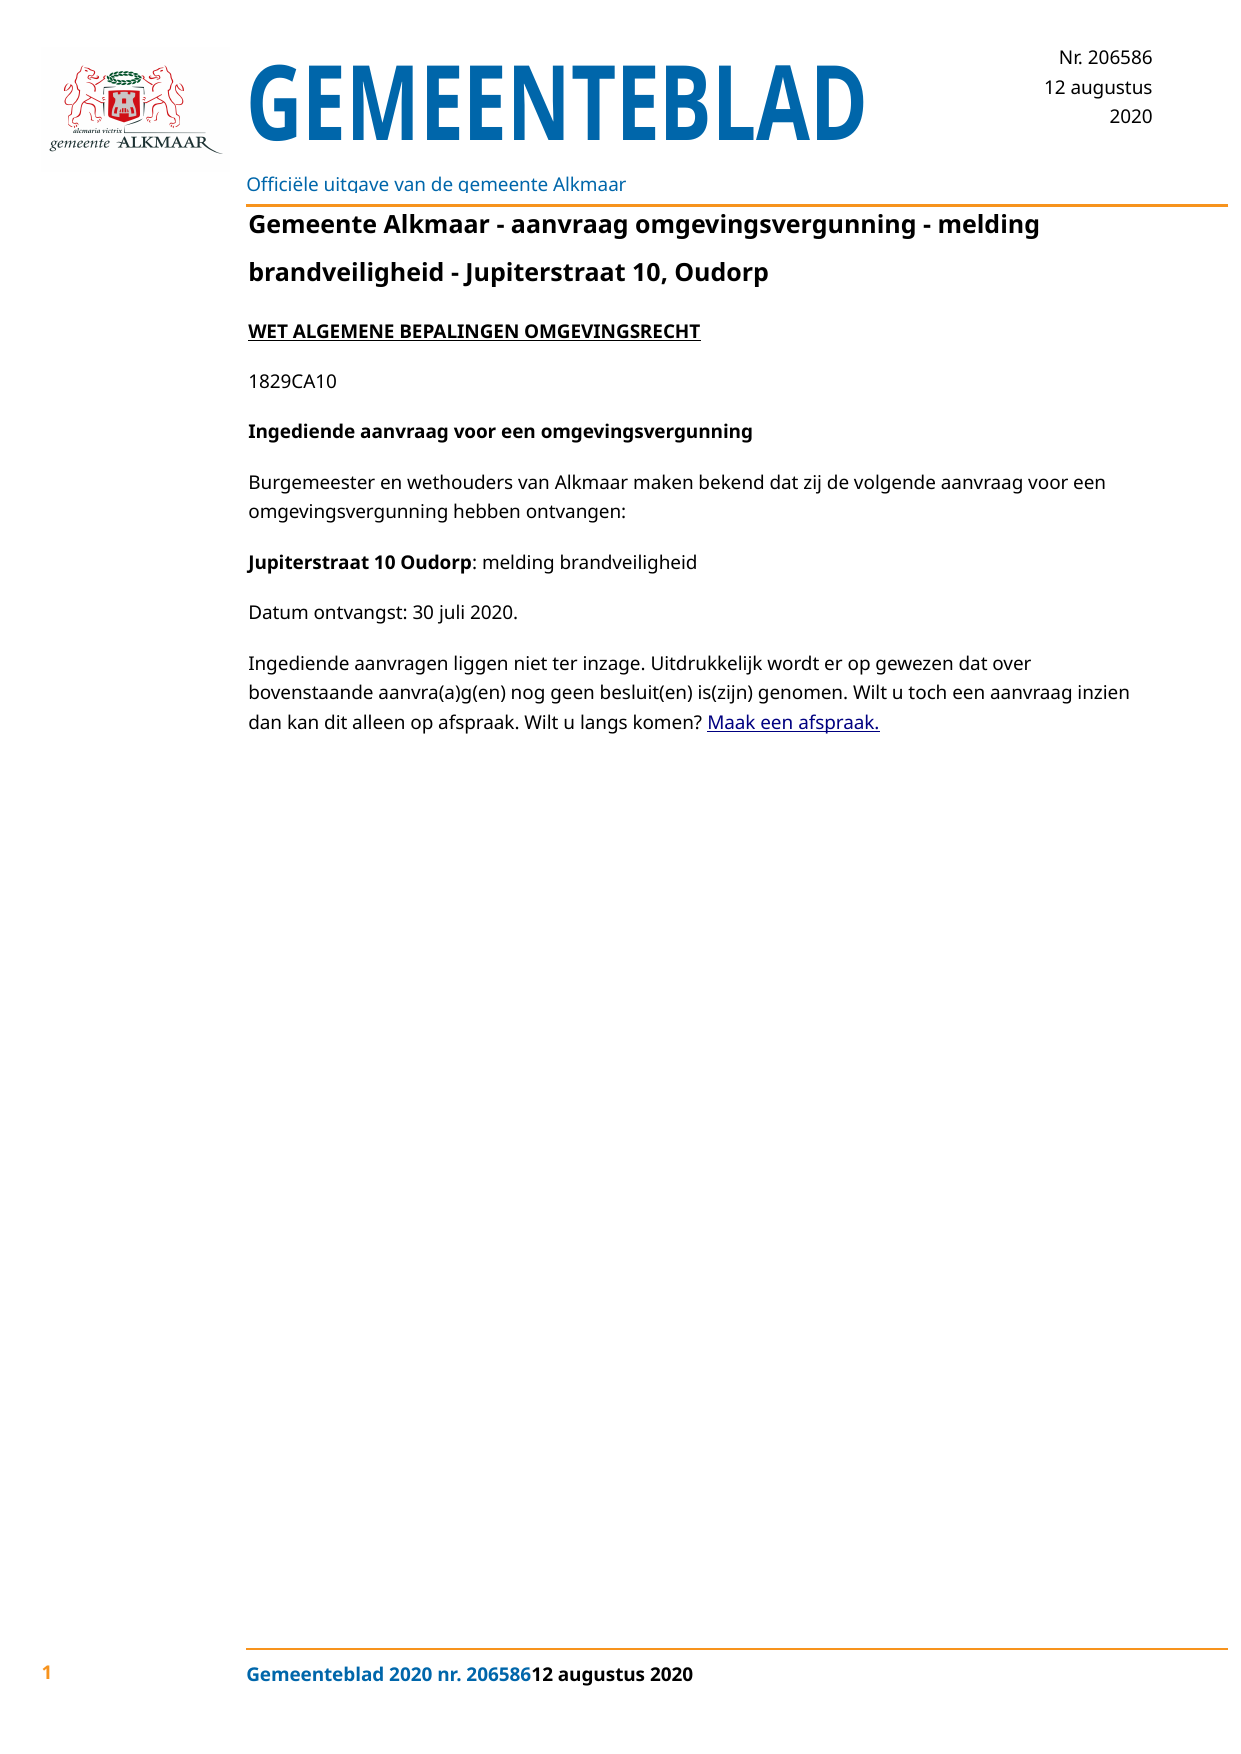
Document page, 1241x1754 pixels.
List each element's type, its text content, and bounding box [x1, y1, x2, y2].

text Ingediende aanvragen liggen niet ter inzage. Uitdrukkelijk wordt er op gewezen dat over bovenstaande aanvra(a)g(en) nog geen besluit(en) is(zijn) genomen. Wilt u toch een aanvraag inzien dan kan dit alleen op afspraak. Wilt u langs komen? Maak een afspraak. [248, 650, 1152, 735]
text Jupiterstraat 10 Oudorp: melding brandveiligheid [248, 549, 1152, 575]
text Ingediende aanvraag voor een omgevingsvergunning [248, 419, 1152, 444]
text Datum ontvangst: 30 juli 2020. [248, 599, 1152, 625]
text Burgemeester en wethouders van Alkmaar maken bekend dat zij de volgende aanvraag voor een omgevingsvergunning hebben ontvangen: [248, 469, 1152, 524]
text WET ALGEMENE BEPALINGEN OMGEVINGSRECHT [248, 318, 1152, 344]
picture [41, 47, 231, 172]
text 1829CA10 [248, 368, 1152, 394]
text Gemeente Alkmaar - aanvraag omgevingsvergunning - melding brandveiligheid - Jupiterstraat 10, Oudorp [248, 207, 1152, 288]
